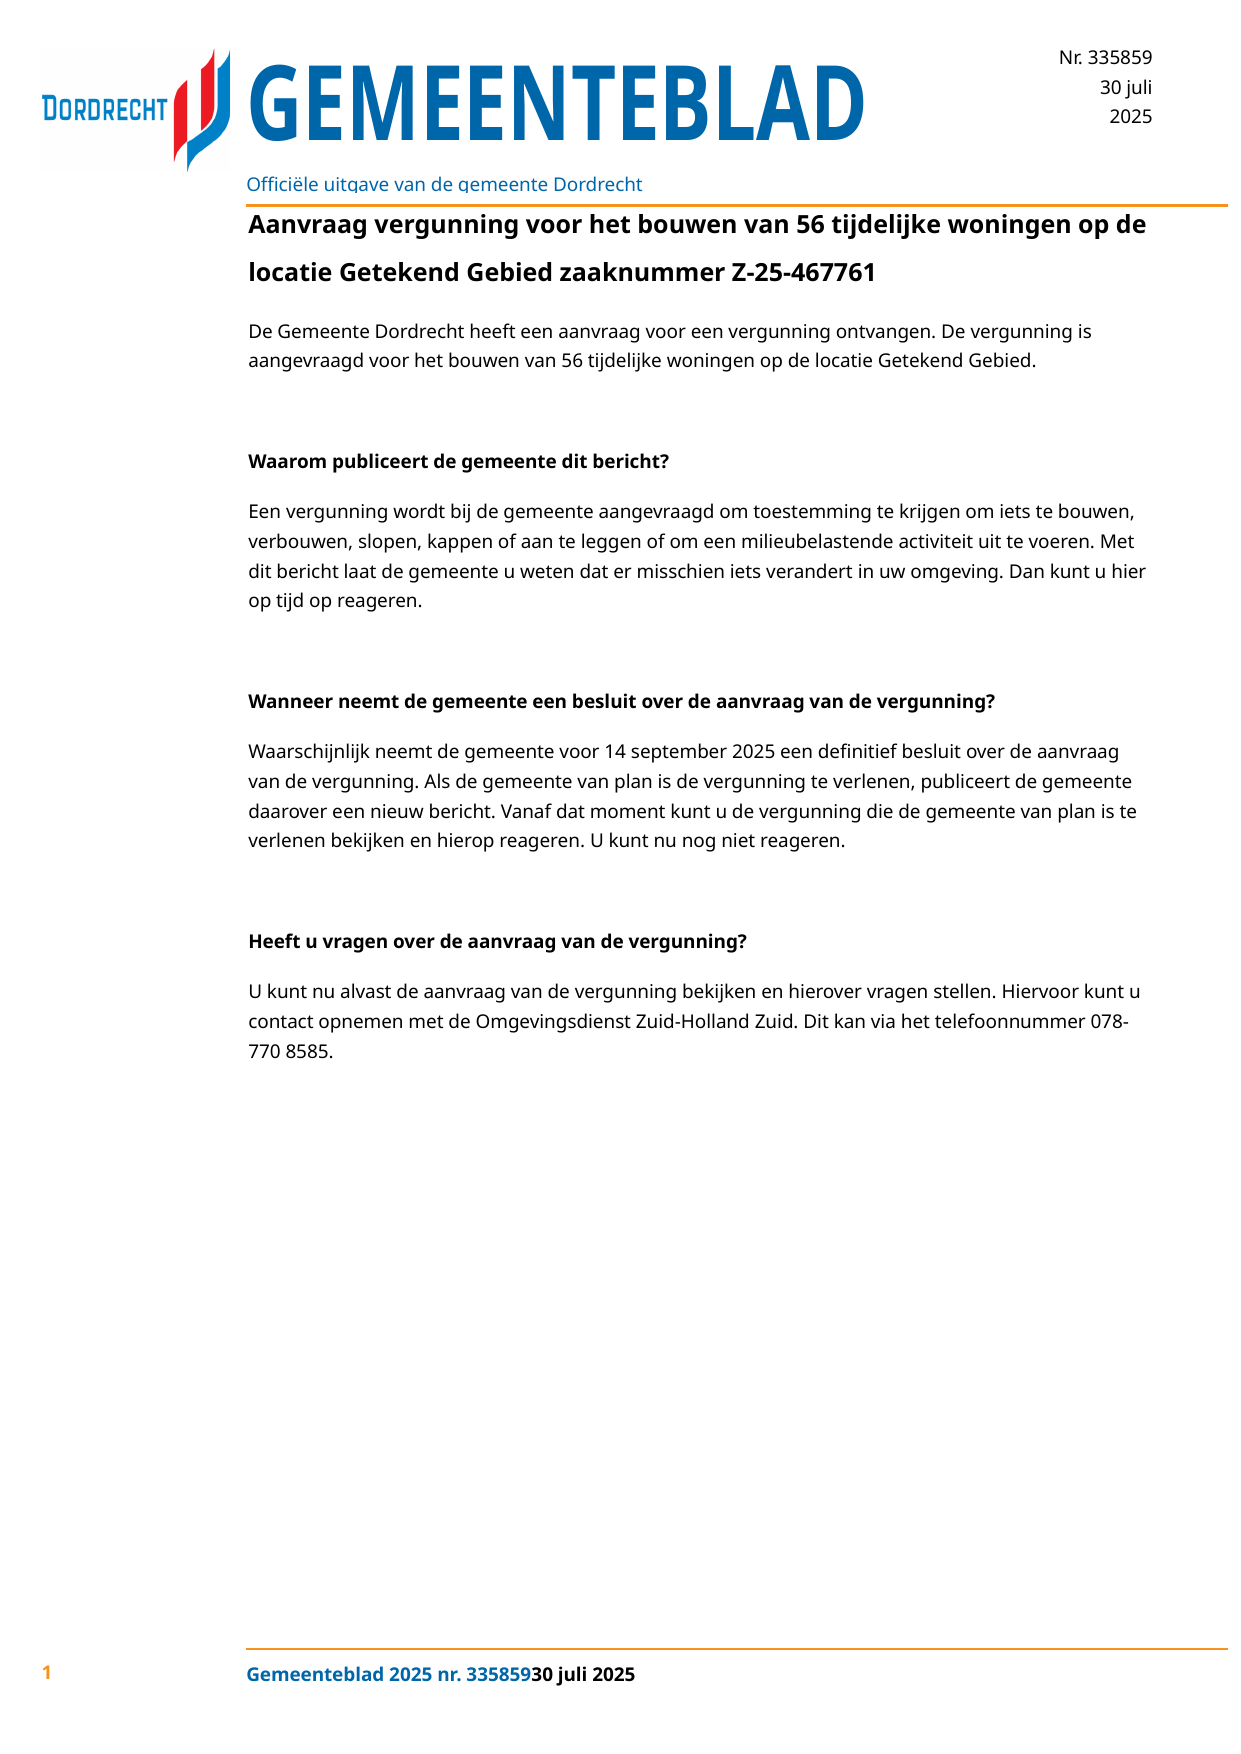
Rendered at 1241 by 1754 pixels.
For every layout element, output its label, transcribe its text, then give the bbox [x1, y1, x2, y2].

text Een vergunning wordt bij de gemeente aangevraagd om toestemming te krijgen om iets te bouwen, verbouwen, slopen, kappen of aan te leggen of om een milieubelastende activiteit uit te voeren. Met dit bericht laat de gemeente u weten dat er misschien iets verandert in uw omgeving. Dan kunt u hier op tijd op reageren. [248, 499, 1152, 613]
text Waarom publiceert de gemeente dit bericht? [248, 448, 1152, 474]
text Heeft u vragen over de aanvraag van de vergunning? [248, 928, 1152, 954]
text De Gemeente Dordrecht heeft een aanvraag voor een vergunning ontvangen. De vergunning is aangevraagd voor het bouwen van 56 tijdelijke woningen op de locatie Getekend Gebied. [248, 318, 1152, 373]
text Waarschijnlijk neemt de gemeente voor 14 september 2025 een definitief besluit over de aanvraag van de vergunning. Als de gemeente van plan is de vergunning te verlenen, publiceert de gemeente daarover een nieuw bericht. Vanaf dat moment kunt u de vergunning die de gemeente van plan is te verlenen bekijken en hierop reageren. U kunt nu nog niet reageren. [248, 739, 1152, 853]
text Wanneer neemt de gemeente een besluit over de aanvraag van de vergunning? [248, 688, 1152, 714]
text Aanvraag vergunning voor het bouwen van 56 tijdelijke woningen op de locatie Getekend Gebied zaaknummer Z-25-467761 [248, 207, 1152, 288]
picture [41, 47, 231, 172]
text U kunt nu alvast de aanvraag van de vergunning bekijken en hierover vragen stellen. Hiervoor kunt u contact opnemen met de Omgevingsdienst Zuid-Holland Zuid. Dit kan via het telefoonnummer 078-770 8585. [248, 979, 1152, 1064]
